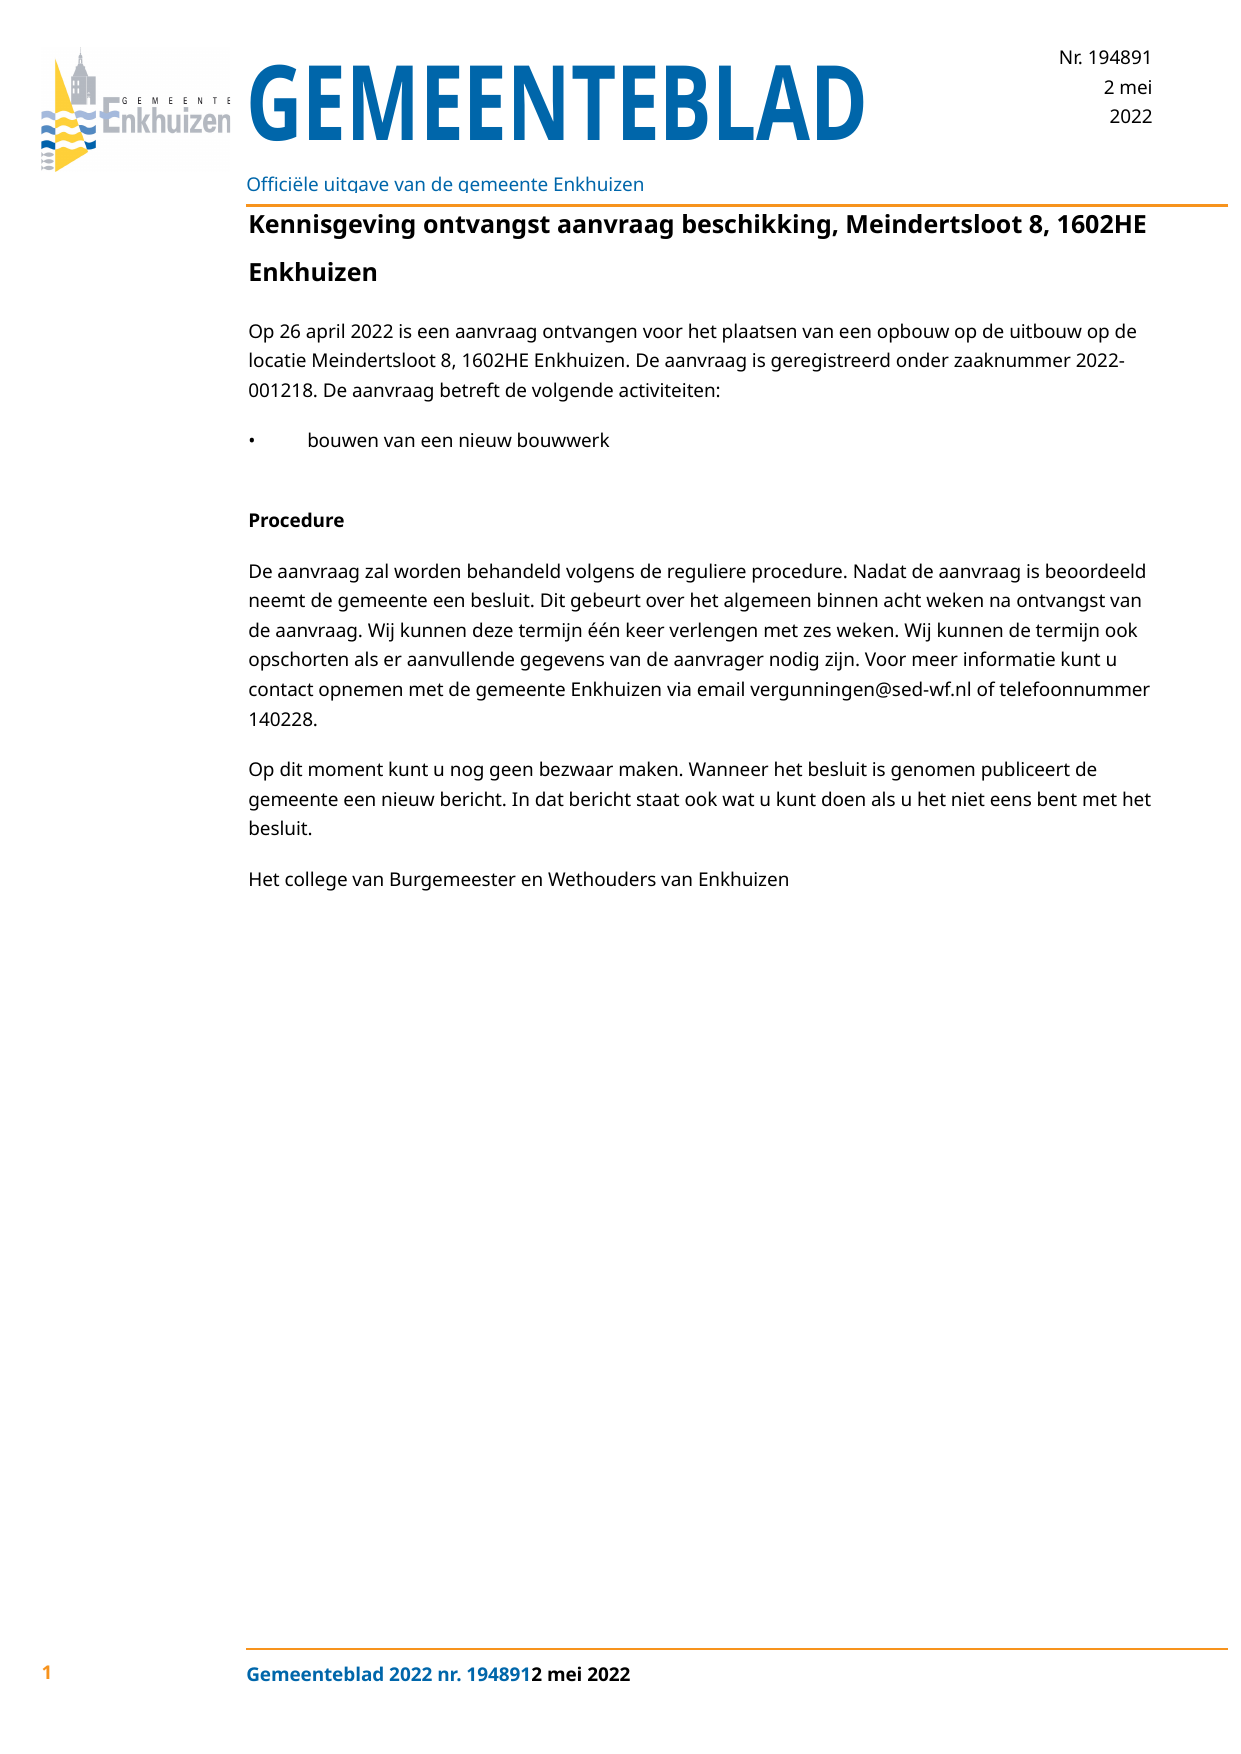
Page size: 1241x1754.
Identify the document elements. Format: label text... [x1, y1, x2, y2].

list bouwen van een nieuw bouwwerk [248, 427, 1152, 453]
text Kennisgeving ontvangst aanvraag beschikking, Meindertsloot 8, 1602HE Enkhuizen [248, 207, 1152, 288]
text Op dit moment kunt u nog geen bezwaar maken. Wanneer het besluit is genomen publiceert de gemeente een nieuw bericht. In dat bericht staat ook wat u kunt doen als u het niet eens bent met het besluit. [248, 756, 1152, 841]
text Het college van Burgemeester en Wethouders van Enkhuizen [248, 866, 1152, 892]
text Procedure [248, 507, 1152, 533]
text Op 26 april 2022 is een aanvraag ontvangen voor het plaatsen van een opbouw op de uitbouw op de locatie Meindertsloot 8, 1602HE Enkhuizen. De aanvraag is geregistreerd onder zaaknummer 2022-001218. De aanvraag betreft de volgende activiteiten: [248, 318, 1152, 403]
text De aanvraag zal worden behandeld volgens de reguliere procedure. Nadat de aanvraag is beoordeeld neemt de gemeente een besluit. Dit gebeurt over het algemeen binnen acht weken na ontvangst van de aanvraag. Wij kunnen deze termijn één keer verlengen met zes weken. Wij kunnen de termijn ook opschorten als er aanvullende gegevens van de aanvrager nodig zijn. Voor meer informatie kunt u contact opnemen met de gemeente Enkhuizen via email vergunningen@sed-wf.nl of telefoonnummer 140228. [248, 558, 1152, 732]
picture [41, 47, 231, 172]
